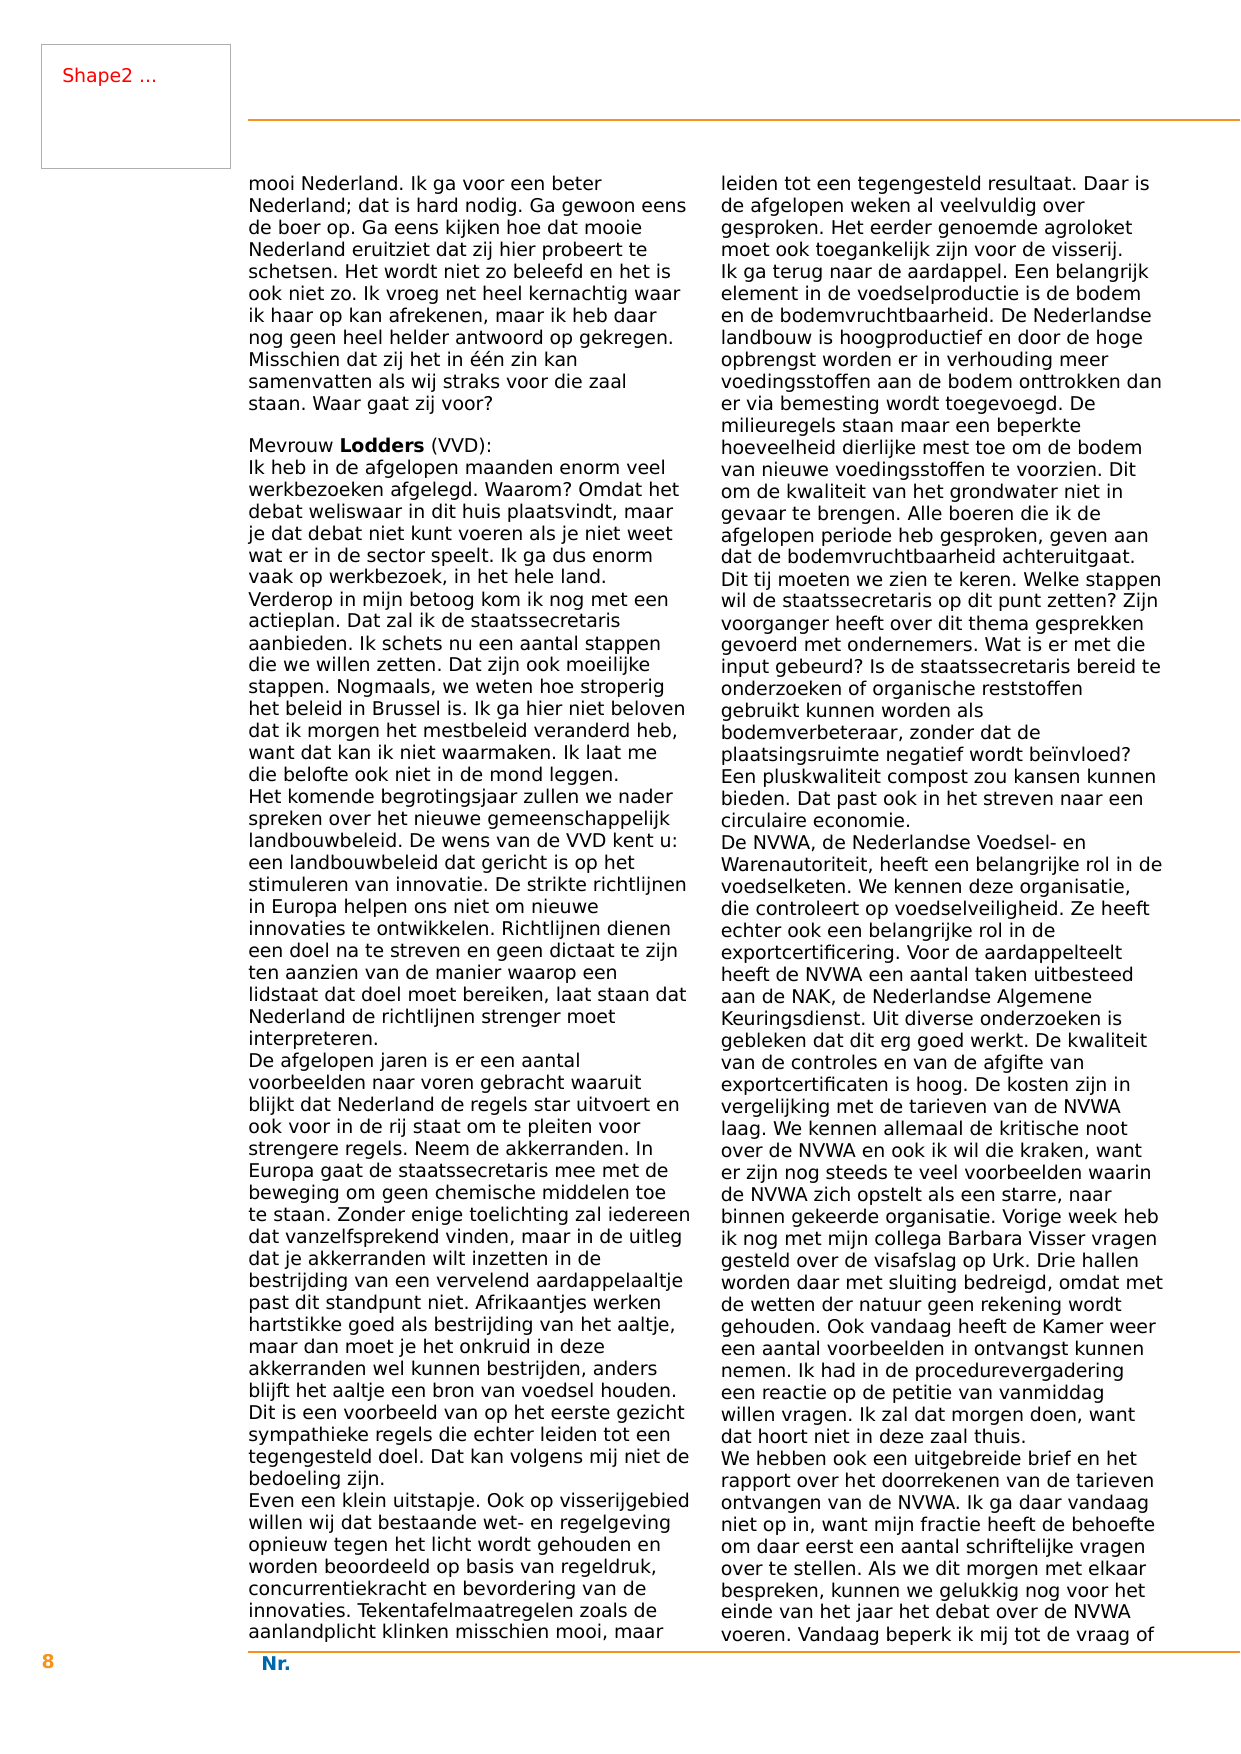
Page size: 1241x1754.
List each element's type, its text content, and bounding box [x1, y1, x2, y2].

text Even een klein uitstapje. Ook op visserijgebied willen wij dat bestaande wet- en regelgeving opnieuw tegen het licht wordt gehouden en worden beoordeeld op basis van regeldruk, concurrentiekracht en bevordering van de innovaties. Tekentafelmaatregelen zoals de aanlandplicht klinken misschien mooi, maar [248, 1489, 691, 1643]
text Ik ga terug naar de aardappel. Een belangrijk element in de voedselproductie is de bodem en de bodemvruchtbaarheid. De Nederlandse landbouw is hoogproductief en door de hoge opbrengst worden er in verhouding meer voedingsstoffen aan de bodem onttrokken dan er via bemesting wordt toegevoegd. De milieuregels staan maar een beperkte hoeveelheid dierlijke mest toe om de bodem van nieuwe voedingsstoffen te voorzien. Dit om de kwaliteit van het grondwater niet in gevaar te brengen. Alle boeren die ik de afgelopen periode heb gesproken, geven aan dat de bodemvruchtbaarheid achteruitgaat. Dit tij moeten we zien te keren. Welke stappen wil de staatssecretaris op dit punt zetten? Zijn voorganger heeft over dit thema gesprekken gevoerd met ondernemers. Wat is er met die input gebeurd? Is de staatssecretaris bereid te onderzoeken of organische reststoffen gebruikt kunnen worden als bodemverbeteraar, zonder dat de plaatsingsruimte negatief wordt beïnvloed? Een pluskwaliteit compost zou kansen kunnen bieden. Dat past ook in het streven naar een circulaire economie. [721, 261, 1163, 832]
text De NVWA, de Nederlandse Voedsel- en Warenautoriteit, heeft een belangrijke rol in de voedselketen. We kennen deze organisatie, die controleert op voedselveiligheid. Ze heeft echter ook een belangrijke rol in de exportcertificering. Voor de aardappelteelt heeft de NVWA een aantal taken uitbesteed aan de NAK, de Nederlandse Algemene Keuringsdienst. Uit diverse onderzoeken is gebleken dat dit erg goed werkt. De kwaliteit van de controles en van de afgifte van exportcertificaten is hoog. De kosten zijn in vergelijking met de tarieven van de NVWA laag. We kennen allemaal de kritische noot over de NVWA en ook ik wil die kraken, want er zijn nog steeds te veel voorbeelden waarin de NVWA zich opstelt als een starre, naar binnen gekeerde organisatie. Vorige week heb ik nog met mijn collega Barbara Visser vragen gesteld over de visafslag op Urk. Drie hallen worden daar met sluiting bedreigd, omdat met de wetten der natuur geen rekening wordt gehouden. Ook vandaag heeft de Kamer weer een aantal voorbeelden in ontvangst kunnen nemen. Ik had in de procedurevergadering een reactie op de petitie van vanmiddag willen vragen. Ik zal dat morgen doen, want dat hoort niet in deze zaal thuis. [721, 832, 1163, 1448]
text Het komende begrotingsjaar zullen we nader spreken over het nieuwe gemeenschappelijk landbouwbeleid. De wens van de VVD kent u: een landbouwbeleid dat gericht is op het stimuleren van innovatie. De strikte richtlijnen in Europa helpen ons niet om nieuwe innovaties te ontwikkelen. Richtlijnen dienen een doel na te streven en geen dictaat te zijn ten aanzien van de manier waarop een lidstaat dat doel moet bereiken, laat staan dat Nederland de richtlijnen strenger moet interpreteren. [248, 786, 691, 1050]
text De afgelopen jaren is er een aantal voorbeelden naar voren gebracht waaruit blijkt dat Nederland de regels star uitvoert en ook voor in de rij staat om te pleiten voor strengere regels. Neem de akkerranden. In Europa gaat de staatssecretaris mee met de beweging om geen chemische middelen toe te staan. Zonder enige toelichting zal iedereen dat vanzelfsprekend vinden, maar in de uitleg dat je akkerranden wilt inzetten in de bestrijding van een vervelend aardappelaaltje past dit standpunt niet. Afrikaantjes werken hartstikke goed als bestrijding van het aaltje, maar dan moet je het onkruid in deze akkerranden wel kunnen bestrijden, anders blijft het aaltje een bron van voedsel houden. Dit is een voorbeeld van op het eerste gezicht sympathieke regels die echter leiden tot een tegengesteld doel. Dat kan volgens mij niet de bedoeling zijn. [248, 1050, 691, 1489]
text mooi Nederland. Ik ga voor een beter Nederland; dat is hard nodig. Ga gewoon eens de boer op. Ga eens kijken hoe dat mooie Nederland eruitziet dat zij hier probeert te schetsen. Het wordt niet zo beleefd en het is ook niet zo. Ik vroeg net heel kernachtig waar ik haar op kan afrekenen, maar ik heb daar nog geen heel helder antwoord op gekregen. Misschien dat zij het in één zin kan samenvatten als wij straks voor die zaal staan. Waar gaat zij voor? [248, 173, 691, 414]
text leiden tot een tegengesteld resultaat. Daar is de afgelopen weken al veelvuldig over gesproken. Het eerder genoemde agroloket moet ook toegankelijk zijn voor de visserij. [721, 173, 1163, 261]
text Mevrouw Lodders (VVD): [248, 434, 691, 457]
text We hebben ook een uitgebreide brief en het rapport over het doorrekenen van de tarieven ontvangen van de NVWA. Ik ga daar vandaag niet op in, want mijn fractie heeft de behoefte om daar eerst een aantal schriftelijke vragen over te stellen. Als we dit morgen met elkaar bespreken, kunnen we gelukkig nog voor het einde van het jaar het debat over de NVWA voeren. Vandaag beperk ik mij tot de vraag of [721, 1448, 1163, 1645]
text Ik heb in de afgelopen maanden enorm veel werkbezoeken afgelegd. Waarom? Omdat het debat weliswaar in dit huis plaatsvindt, maar je dat debat niet kunt voeren als je niet weet wat er in de sector speelt. Ik ga dus enorm vaak op werkbezoek, in het hele land. Verderop in mijn betoog kom ik nog met een actieplan. Dat zal ik de staatssecretaris aanbieden. Ik schets nu een aantal stappen die we willen zetten. Dat zijn ook moeilijke stappen. Nogmaals, we weten hoe stroperig het beleid in Brussel is. Ik ga hier niet beloven dat ik morgen het mestbeleid veranderd heb, want dat kan ik niet waarmaken. Ik laat me die belofte ook niet in de mond leggen. [248, 457, 691, 786]
